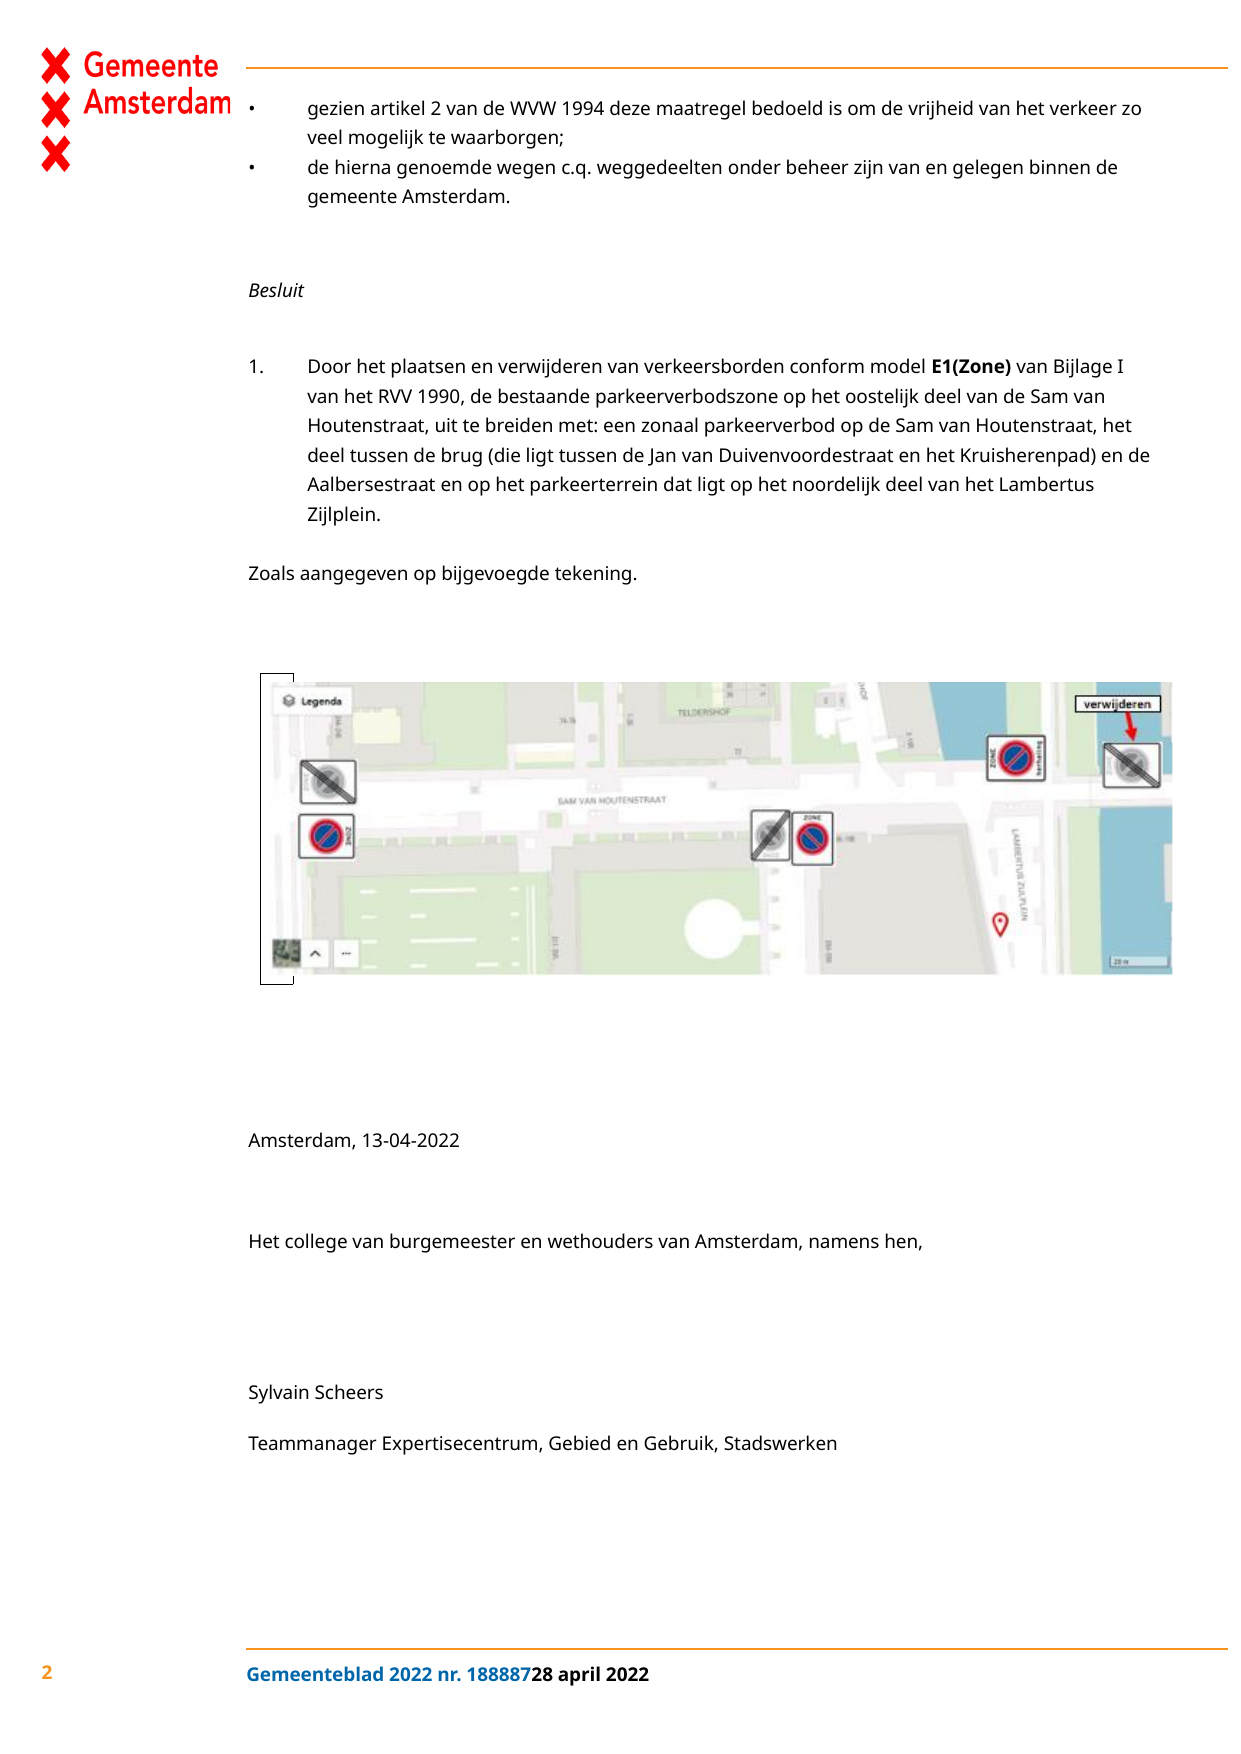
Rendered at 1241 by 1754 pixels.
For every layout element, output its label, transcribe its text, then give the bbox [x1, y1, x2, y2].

text Amsterdam, 13-04-2022 [248, 1127, 1152, 1153]
list gezien artikel 2 van de WVW 1994 deze maatregel bedoeld is om de vrijheid van het verkeer zo veel mogelijk te waarborgen; [248, 95, 1152, 150]
text Zoals aangegeven op bijgevoegde tekening. [248, 560, 1152, 586]
picture [41, 47, 231, 172]
list Door het plaatsen en verwijderen van verkeersborden conform model E1(Zone) van Bijlage I van het RVV 1990, de bestaande parkeerverbodszone op het oostelijk deel van de Sam van Houtenstraat, uit te breiden met: een zonaal parkeerverbod op de Sam van Houtenstraat, het deel tussen de brug (die ligt tussen de Jan van Duivenvoordestraat en het Kruisherenpad) en de Aalbersestraat en op het parkeerterrein dat ligt op het noordelijk deel van het Lambertus Zijlplein. [248, 353, 1152, 527]
list de hierna genoemde wegen c.q. weggedeelten onder beheer zijn van en gelegen binnen de gemeente Amsterdam. [248, 154, 1152, 209]
text Teammanager Expertisecentrum, Gebied en Gebruik, Stadswerken [248, 1430, 1152, 1455]
text Besluit [248, 277, 1152, 303]
text Sylvain Scheers [248, 1379, 1152, 1405]
picture [268, 682, 1173, 976]
text Het college van burgemeester en wethouders van Amsterdam, namens hen, [248, 1228, 1152, 1254]
